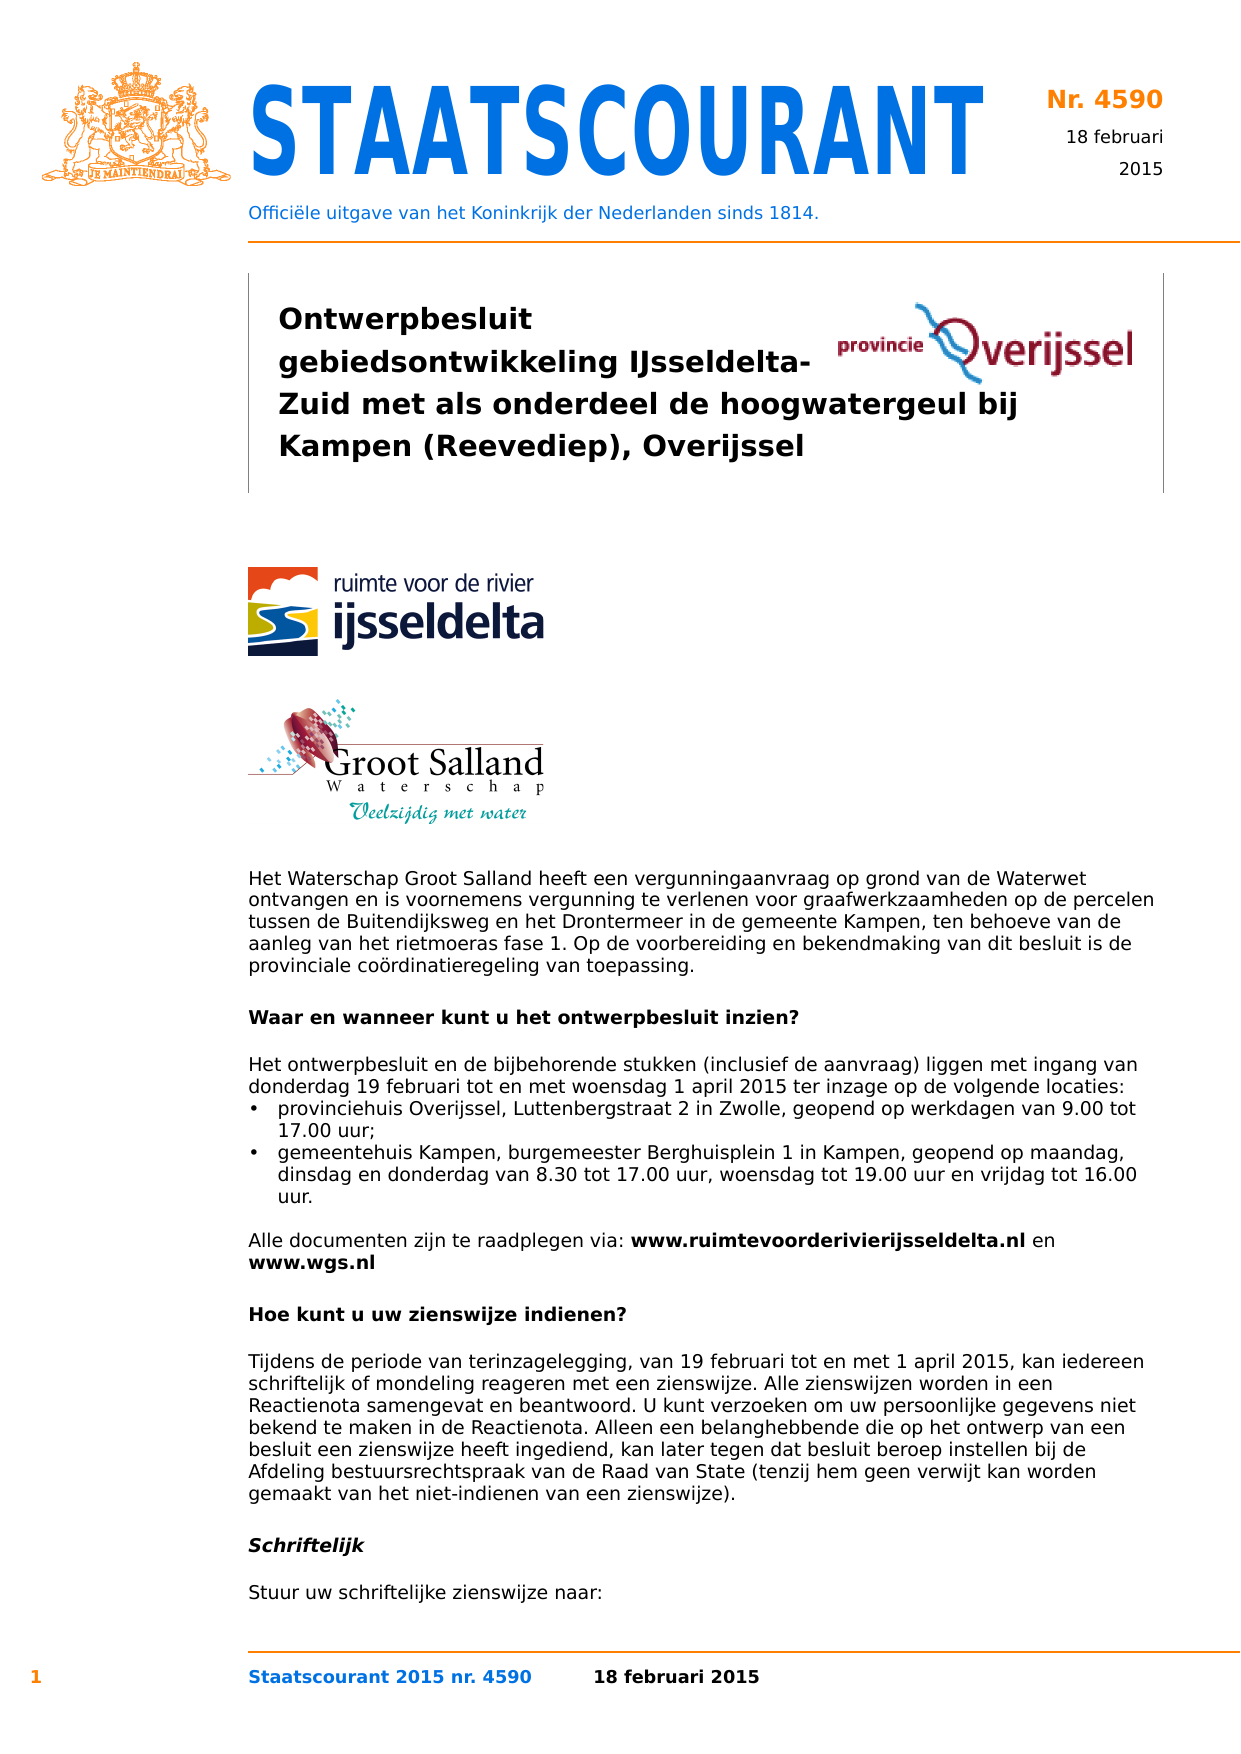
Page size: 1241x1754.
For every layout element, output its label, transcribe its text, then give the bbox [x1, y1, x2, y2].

subtitle Ontwerpbesluit gebiedsontwikkeling IJsseldelta-Zuid met als onderdeel de hoogwatergeul bij Kampen (Reevediep), Overijssel [249, 273, 1163, 493]
text Tijdens de periode van terinzagelegging, van 19 februari tot en met 1 april 2015, kan iedereen schriftelijk of mondeling reageren met een zienswijze. Alle zienswijzen worden in een Reactienota samengevat en beantwoord. U kunt verzoeken om uw persoonlijke gegevens niet bekend te maken in de Reactienota. Alleen een belanghebbende die op het ontwerp van een besluit een zienswijze heeft ingediend, kan later tegen dat besluit beroep instellen bij de Afdeling bestuursrechtspraak van de Raad van State (tenzij hem geen verwijt kan worden gemaakt van het niet-indienen van een zienswijze). [248, 1351, 1163, 1505]
text Het ontwerpbesluit en de bijbehorende stukken (inclusief de aanvraag) liggen met ingang van donderdag 19 februari tot en met woensdag 1 april 2015 ter inzage op de volgende locaties: [248, 1054, 1163, 1098]
table_cell 18 februari [998, 121, 1240, 153]
text Alle documenten zijn te raadplegen via: www.ruimtevoorderivierijsseldelta.nl en www.wgs.nl [248, 1230, 1163, 1274]
table_header Nr. 4590 [998, 62, 1240, 121]
table_cell Officiële uitgave van het Koninkrijk der Nederlanden sinds 1814. [248, 203, 1240, 241]
subtitle Waar en wanneer kunt u het ontwerpbesluit inzien? [248, 1007, 1163, 1029]
table_header [25, 62, 248, 241]
subtitle Schriftelijk [248, 1535, 1163, 1557]
text Stuur uw schriftelijke zienswijze naar: [248, 1582, 1163, 1604]
picture [248, 567, 544, 656]
picture [838, 302, 1134, 386]
table_cell 2015 [998, 153, 1240, 203]
table_header STAATSCOURANT [248, 62, 998, 203]
text • gemeentehuis Kampen, burgemeester Berghuisplein 1 in Kampen, geopend op maandag, dinsdag en donderdag van 8.30 tot 17.00 uur, woensdag tot 19.00 uur en vrijdag tot 16.00 uur. [248, 1142, 1163, 1208]
text Het Waterschap Groot Salland heeft een vergunningaanvraag op grond van de Waterwet ontvangen en is voornemens vergunning te verlenen voor graafwerkzaamheden op de percelen tussen de Buitendijksweg en het Drontermeer in de gemeente Kampen, ten behoeve van de aanleg van het rietmoeras fase 1. Op de voorbereiding en bekendmaking van dit besluit is de provinciale coördinatieregeling van toepassing. [248, 867, 1163, 977]
picture [248, 699, 544, 824]
subtitle Hoe kunt u uw zienswijze indienen? [248, 1304, 1163, 1326]
picture [41, 62, 231, 186]
text • provinciehuis Overijssel, Luttenbergstraat 2 in Zwolle, geopend op werkdagen van 9.00 tot 17.00 uur; [248, 1098, 1163, 1142]
